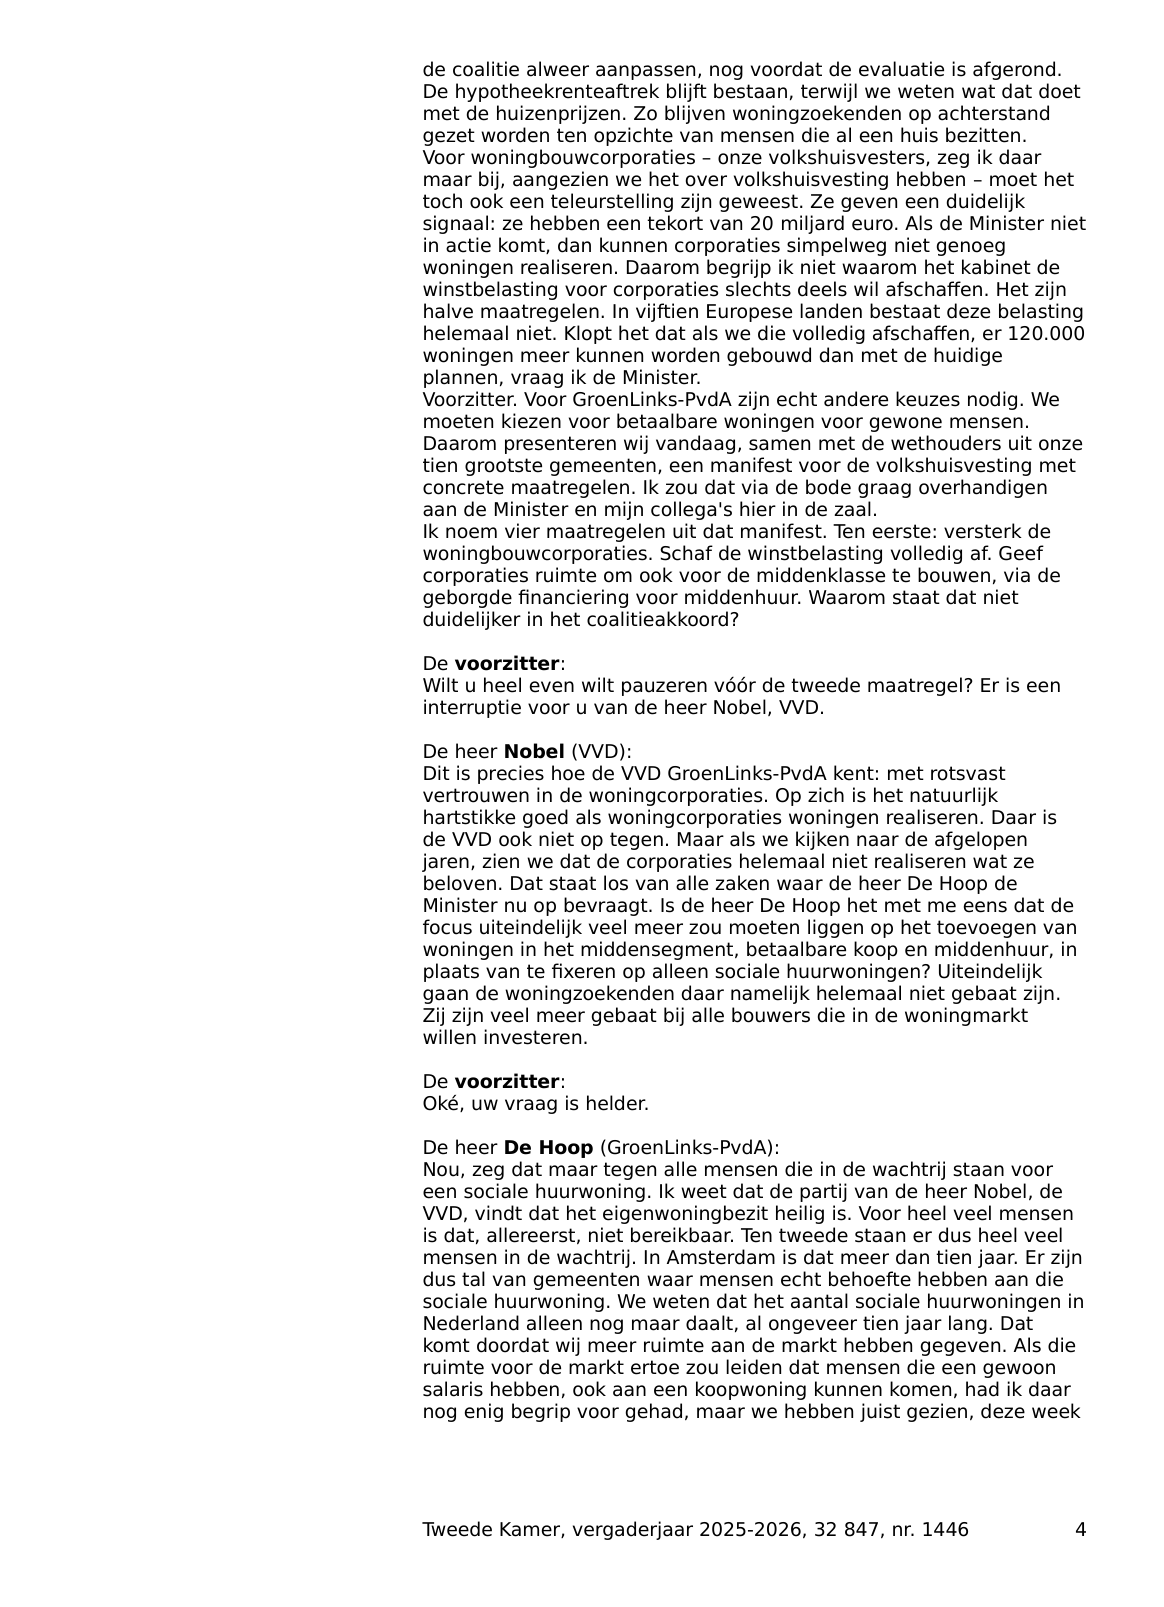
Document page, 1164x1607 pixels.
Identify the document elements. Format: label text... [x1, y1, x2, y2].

text De voorzitter: [422, 653, 1087, 675]
text Ik noem vier maatregelen uit dat manifest. Ten eerste: versterk de woningbouwcorporaties. Schaf de winstbelasting volledig af. Geef corporaties ruimte om ook voor de middenklasse te bouwen, via de geborgde financiering voor middenhuur. Waarom staat dat niet duidelijker in het coalitieakkoord? [422, 521, 1087, 631]
text De voorzitter: [422, 1071, 1087, 1093]
text Oké, uw vraag is helder. [422, 1093, 1087, 1115]
text Nou, zeg dat maar tegen alle mensen die in de wachtrij staan voor een sociale huurwoning. Ik weet dat de partij van de heer Nobel, de VVD, vindt dat het eigenwoningbezit heilig is. Voor heel veel mensen is dat, allereerst, niet bereikbaar. Ten tweede staan er dus heel veel mensen in de wachtrij. In Amsterdam is dat meer dan tien jaar. Er zijn dus tal van gemeenten waar mensen echt behoefte hebben aan die sociale huurwoning. We weten dat het aantal sociale huurwoningen in Nederland alleen nog maar daalt, al ongeveer tien jaar lang. Dat komt doordat wij meer ruimte aan de markt hebben gegeven. Als die ruimte voor de markt ertoe zou leiden dat mensen die een gewoon salaris hebben, ook aan een koopwoning kunnen komen, had ik daar nog enig begrip voor gehad, maar we hebben juist gezien, deze week [422, 1159, 1087, 1423]
text Voor woningbouwcorporaties – onze volkshuisvesters, zeg ik daar maar bij, aangezien we het over volkshuisvesting hebben – moet het toch ook een teleurstelling zijn geweest. Ze geven een duidelijk signaal: ze hebben een tekort van 20 miljard euro. Als de Minister niet in actie komt, dan kunnen corporaties simpelweg niet genoeg woningen realiseren. Daarom begrijp ik niet waarom het kabinet de winstbelasting voor corporaties slechts deels wil afschaffen. Het zijn halve maatregelen. In vijftien Europese landen bestaat deze belasting helemaal niet. Klopt het dat als we die volledig afschaffen, er 120.000 woningen meer kunnen worden gebouwd dan met de huidige plannen, vraag ik de Minister. [422, 147, 1087, 389]
text De heer Nobel (VVD): [422, 741, 1087, 763]
text Dit is precies hoe de VVD GroenLinks-PvdA kent: met rotsvast vertrouwen in de woningcorporaties. Op zich is het natuurlijk hartstikke goed als woningcorporaties woningen realiseren. Daar is de VVD ook niet op tegen. Maar als we kijken naar de afgelopen jaren, zien we dat de corporaties helemaal niet realiseren wat ze beloven. Dat staat los van alle zaken waar de heer De Hoop de Minister nu op bevraagt. Is de heer De Hoop het met me eens dat de focus uiteindelijk veel meer zou moeten liggen op het toevoegen van woningen in het middensegment, betaalbare koop en middenhuur, in plaats van te fixeren op alleen sociale huurwoningen? Uiteindelijk gaan de woningzoekenden daar namelijk helemaal niet gebaat zijn. Zij zijn veel meer gebaat bij alle bouwers die in de woningmarkt willen investeren. [422, 763, 1087, 1048]
text De heer De Hoop (GroenLinks-PvdA): [422, 1137, 1087, 1159]
text de coalitie alweer aanpassen, nog voordat de evaluatie is afgerond. De hypotheekrenteaftrek blijft bestaan, terwijl we weten wat dat doet met de huizenprijzen. Zo blijven woningzoekenden op achterstand gezet worden ten opzichte van mensen die al een huis bezitten. [422, 59, 1087, 147]
text Wilt u heel even wilt pauzeren vóór de tweede maatregel? Er is een interruptie voor u van de heer Nobel, VVD. [422, 675, 1087, 719]
text Voorzitter. Voor GroenLinks-PvdA zijn echt andere keuzes nodig. We moeten kiezen voor betaalbare woningen voor gewone mensen. Daarom presenteren wij vandaag, samen met de wethouders uit onze tien grootste gemeenten, een manifest voor de volkshuisvesting met concrete maatregelen. Ik zou dat via de bode graag overhandigen aan de Minister en mijn collega's hier in de zaal. [422, 389, 1087, 521]
